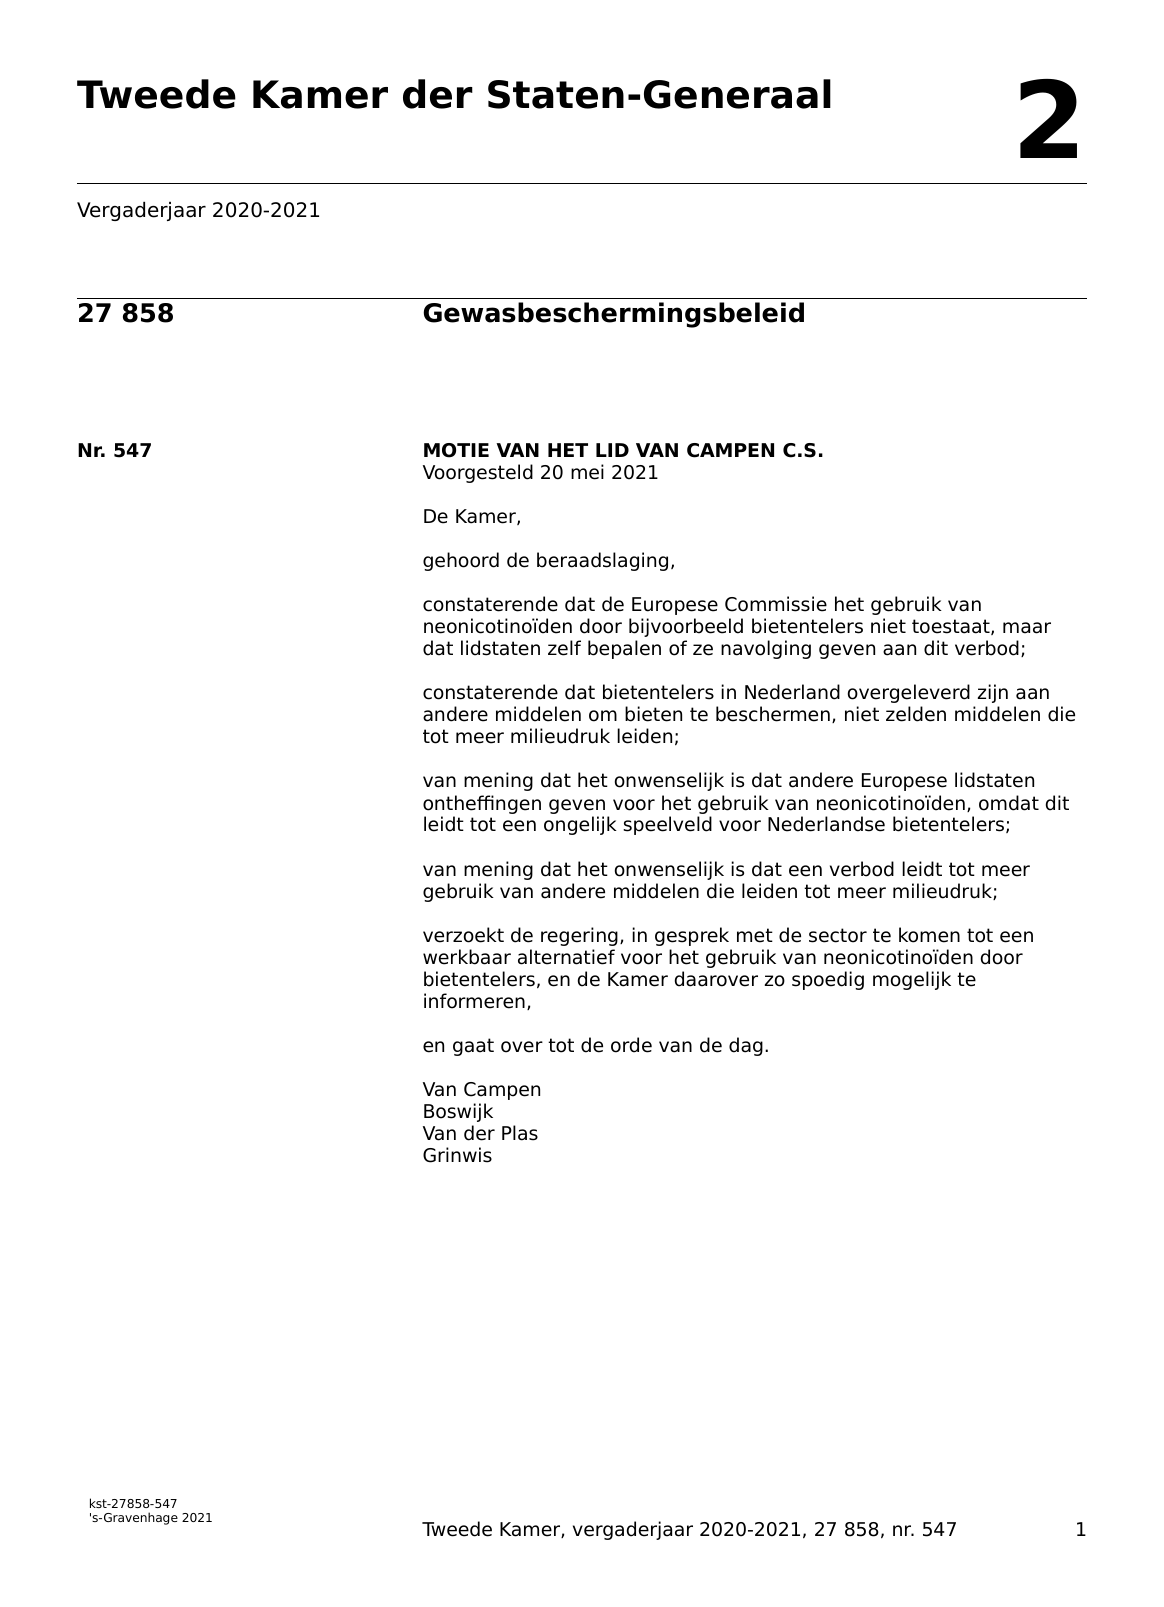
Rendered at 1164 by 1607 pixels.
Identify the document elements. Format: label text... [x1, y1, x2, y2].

text van mening dat het onwenselijk is dat andere Europese lidstaten ontheffingen geven voor het gebruik van neonicotinoïden, omdat dit leidt tot een ongelijk speelveld voor Nederlandse bietentelers; [422, 770, 1087, 836]
table_header Tweede Kamer der Staten-Generaal [77, 59, 886, 183]
text gehoord de beraadslaging, [422, 550, 1087, 572]
table_cell Vergaderjaar 2020-2021 [77, 184, 1087, 298]
text en gaat over tot de orde van de dag. [422, 1035, 1087, 1057]
text constaterende dat bietentelers in Nederland overgeleverd zijn aan andere middelen om bieten te beschermen, niet zelden middelen die tot meer milieudruk leiden; [422, 682, 1087, 748]
text 's-Gravenhage 2021 [88, 1511, 323, 1525]
text Voorgesteld 20 mei 2021 [422, 462, 1087, 484]
text Boswijk [422, 1101, 1087, 1123]
text Van Campen [422, 1079, 1087, 1101]
table_header 2 [886, 59, 1087, 183]
text verzoekt de regering, in gesprek met de sector te komen tot een werkbaar alternatief voor het gebruik van neonicotinoïden door bietentelers, en de Kamer daarover zo spoedig mogelijk te informeren, [422, 925, 1087, 1013]
text De Kamer, [422, 506, 1087, 528]
subtitle 27 858 Gewasbeschermingsbeleid [77, 299, 1087, 329]
text van mening dat het onwenselijk is dat een verbod leidt tot meer gebruik van andere middelen die leiden tot meer milieudruk; [422, 858, 1087, 902]
text kst-27858-547 [88, 1497, 323, 1511]
text constaterende dat de Europese Commissie het gebruik van neonicotinoïden door bijvoorbeeld bietentelers niet toestaat, maar dat lidstaten zelf bepalen of ze navolging geven aan dit verbod; [422, 594, 1087, 660]
text Grinwis [422, 1145, 1087, 1167]
subtitle Nr. 547 MOTIE VAN HET LID VAN CAMPEN C.S. [77, 440, 1087, 462]
text Van der Plas [422, 1123, 1087, 1145]
